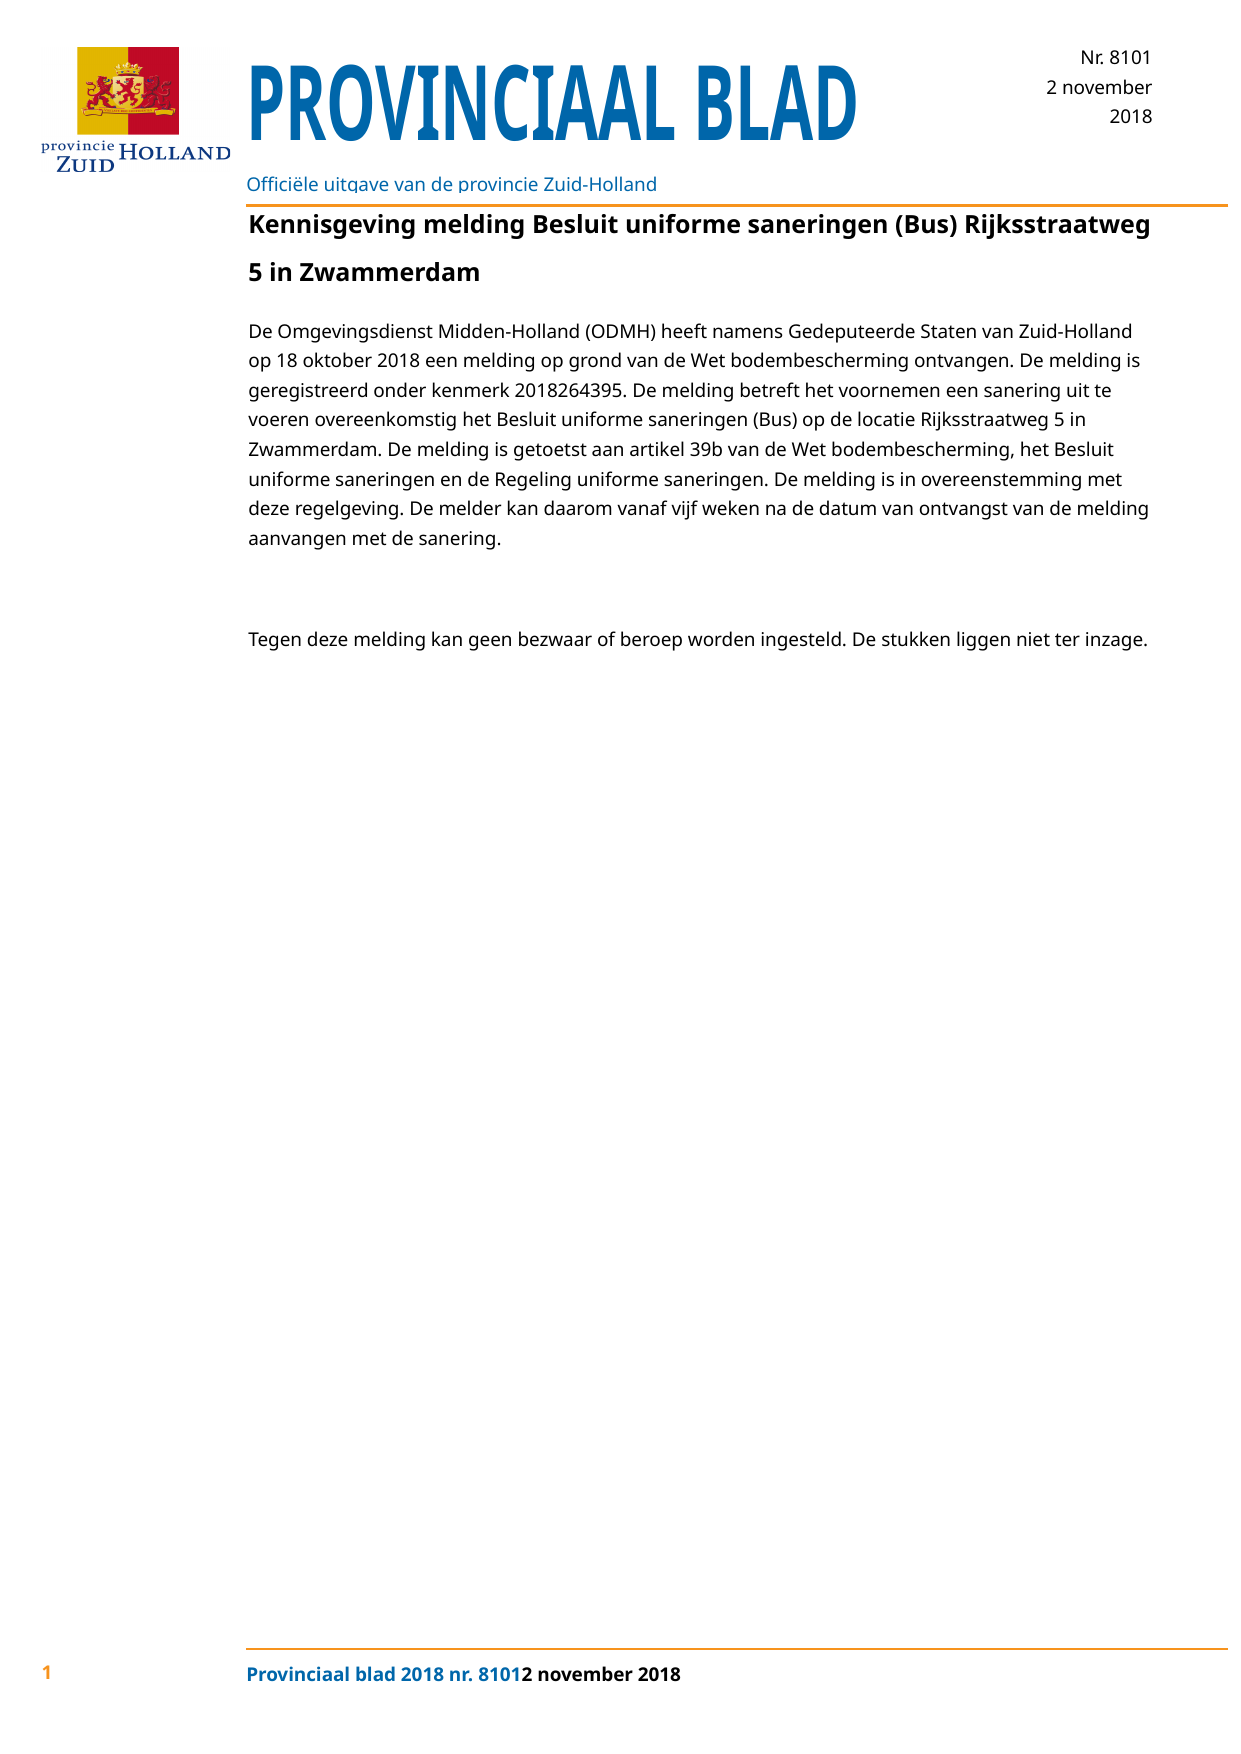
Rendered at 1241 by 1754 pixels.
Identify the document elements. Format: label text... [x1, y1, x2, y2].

text Tegen deze melding kan geen bezwaar of beroep worden ingesteld. De stukken liggen niet ter inzage. [248, 626, 1152, 652]
text De Omgevingsdienst Midden-Holland (ODMH) heeft namens Gedeputeerde Staten van Zuid-Holland op 18 oktober 2018 een melding op grond van de Wet bodembescherming ontvangen. De melding is geregistreerd onder kenmerk 2018264395. De melding betreft het voornemen een sanering uit te voeren overeenkomstig het Besluit uniforme saneringen (Bus) op de locatie Rijksstraatweg 5 in Zwammerdam. De melding is getoetst aan artikel 39b van de Wet bodembescherming, het Besluit uniforme saneringen en de Regeling uniforme saneringen. De melding is in overeenstemming met deze regelgeving. De melder kan daarom vanaf vijf weken na de datum van ontvangst van de melding aanvangen met de sanering. [248, 318, 1152, 551]
text Kennisgeving melding Besluit uniforme saneringen (Bus) Rijksstraatweg 5 in Zwammerdam [248, 207, 1152, 288]
picture [41, 47, 231, 172]
